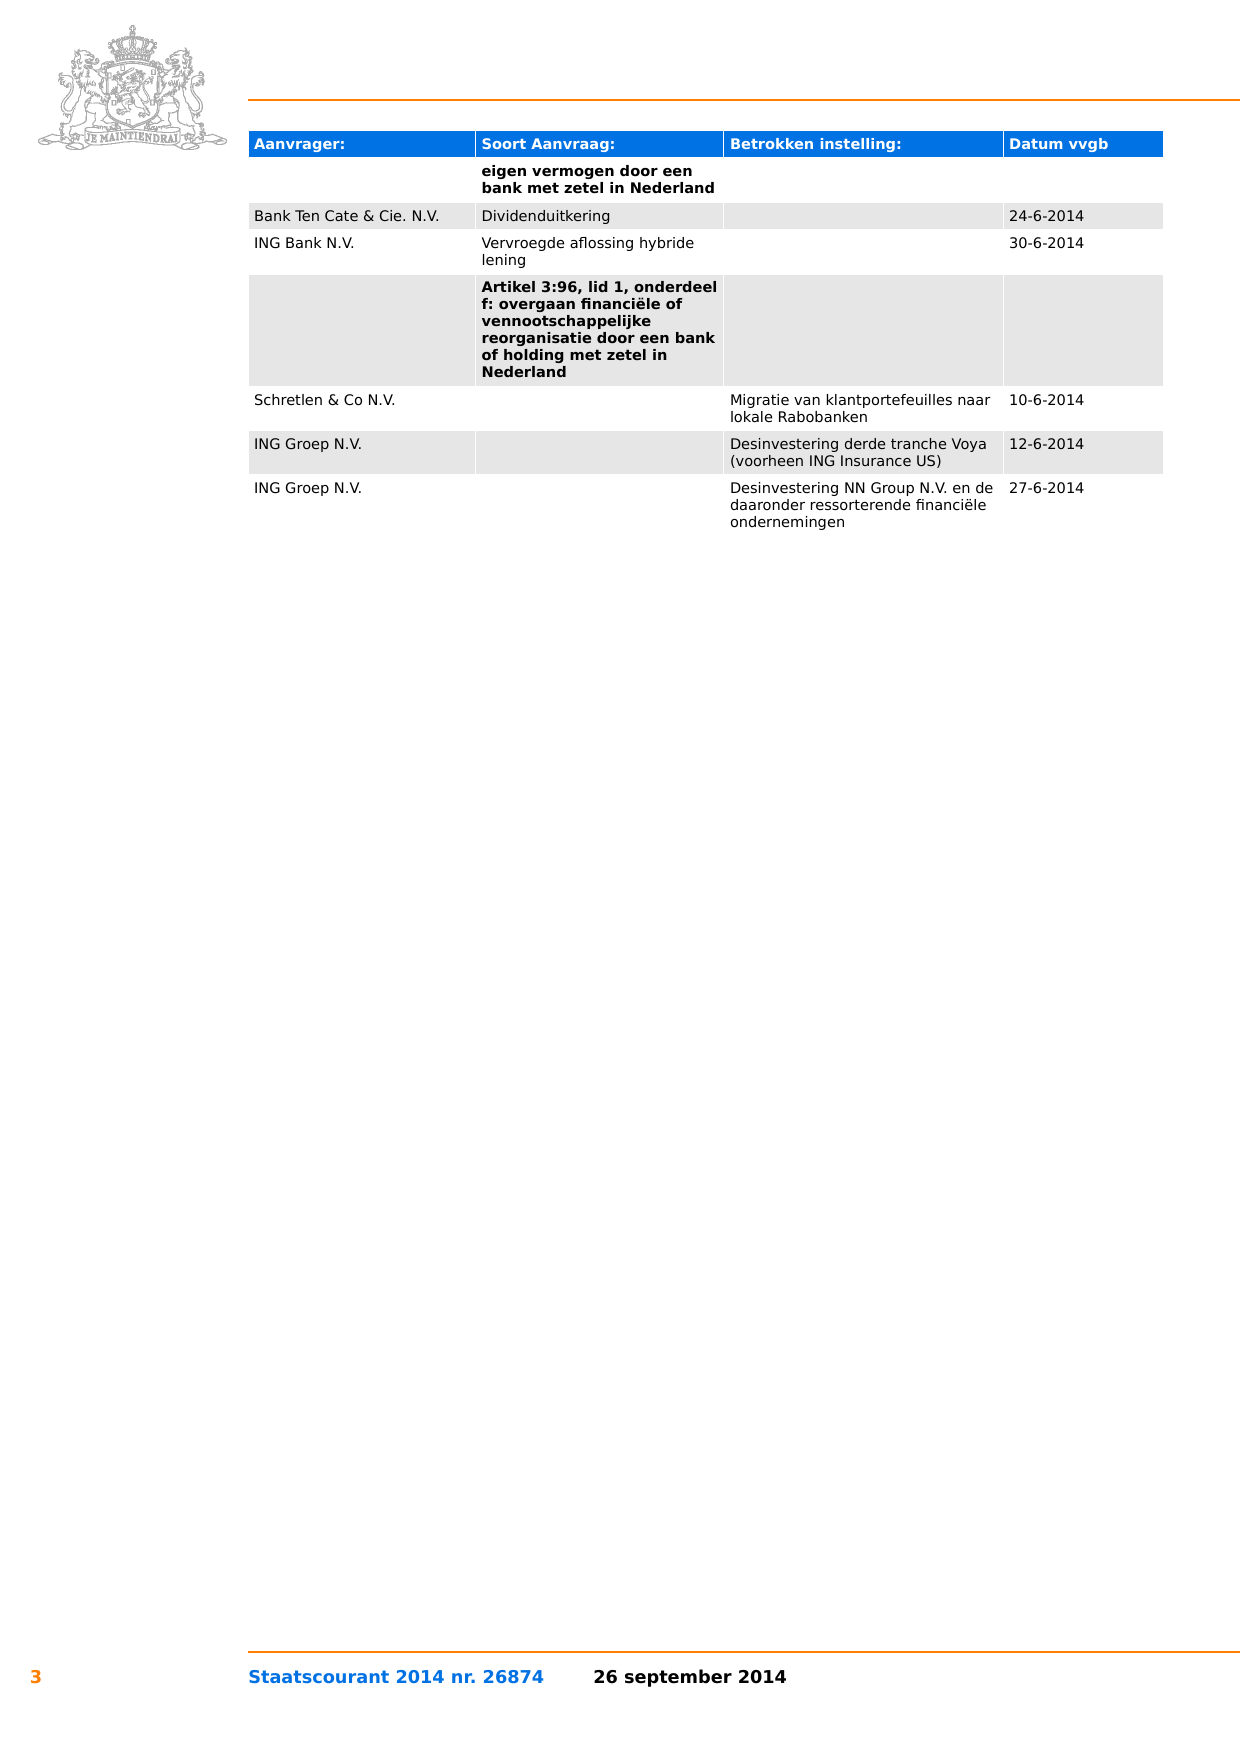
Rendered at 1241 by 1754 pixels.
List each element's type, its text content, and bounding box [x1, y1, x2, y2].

table_cell 30-6-2014 [1004, 230, 1163, 273]
table_cell [1004, 275, 1163, 386]
picture [38, 25, 227, 150]
table_cell Desinvestering derde tranche Voya (voorheen ING Insurance US) [724, 431, 1003, 474]
table_cell 12-6-2014 [1004, 431, 1163, 474]
table_cell [476, 387, 723, 430]
table_cell [724, 203, 1003, 229]
table_cell Bank Ten Cate & Cie. N.V. [249, 203, 475, 229]
table_cell Migratie van klantportefeuilles naar lokale Rabobanken [724, 387, 1003, 430]
table_cell Desinvestering NN Group N.V. en de daaronder ressorterende financiële ondernemingen [724, 476, 1003, 536]
table_cell ING Bank N.V. [249, 230, 475, 273]
table_cell [1004, 158, 1163, 202]
table_cell [724, 275, 1003, 386]
table_cell [249, 275, 475, 386]
table_cell [724, 158, 1003, 202]
table_cell Schretlen & Co N.V. [249, 387, 475, 430]
table_header Aanvrager: [249, 131, 475, 157]
table_cell 27-6-2014 [1004, 476, 1163, 536]
table_cell ING Groep N.V. [249, 431, 475, 474]
table_cell Dividenduitkering [476, 203, 723, 229]
table_cell [249, 158, 475, 202]
table_cell Vervroegde aflossing hybride lening [476, 230, 723, 273]
table_cell [724, 230, 1003, 273]
table_cell eigen vermogen door een bank met zetel in Nederland [476, 158, 723, 202]
table_cell 24-6-2014 [1004, 203, 1163, 229]
table_header Betrokken instelling: [724, 131, 1003, 157]
table_header Datum vvgb [1004, 131, 1163, 157]
table_cell Artikel 3:96, lid 1, onderdeel f: overgaan financiële of vennootschappelijke reorganisatie door een bank of holding met zetel in Nederland [476, 275, 723, 386]
table_cell [476, 476, 723, 536]
table_header Soort Aanvraag: [476, 131, 723, 157]
table_cell [476, 431, 723, 474]
table_cell ING Groep N.V. [249, 476, 475, 536]
table_cell 10-6-2014 [1004, 387, 1163, 430]
